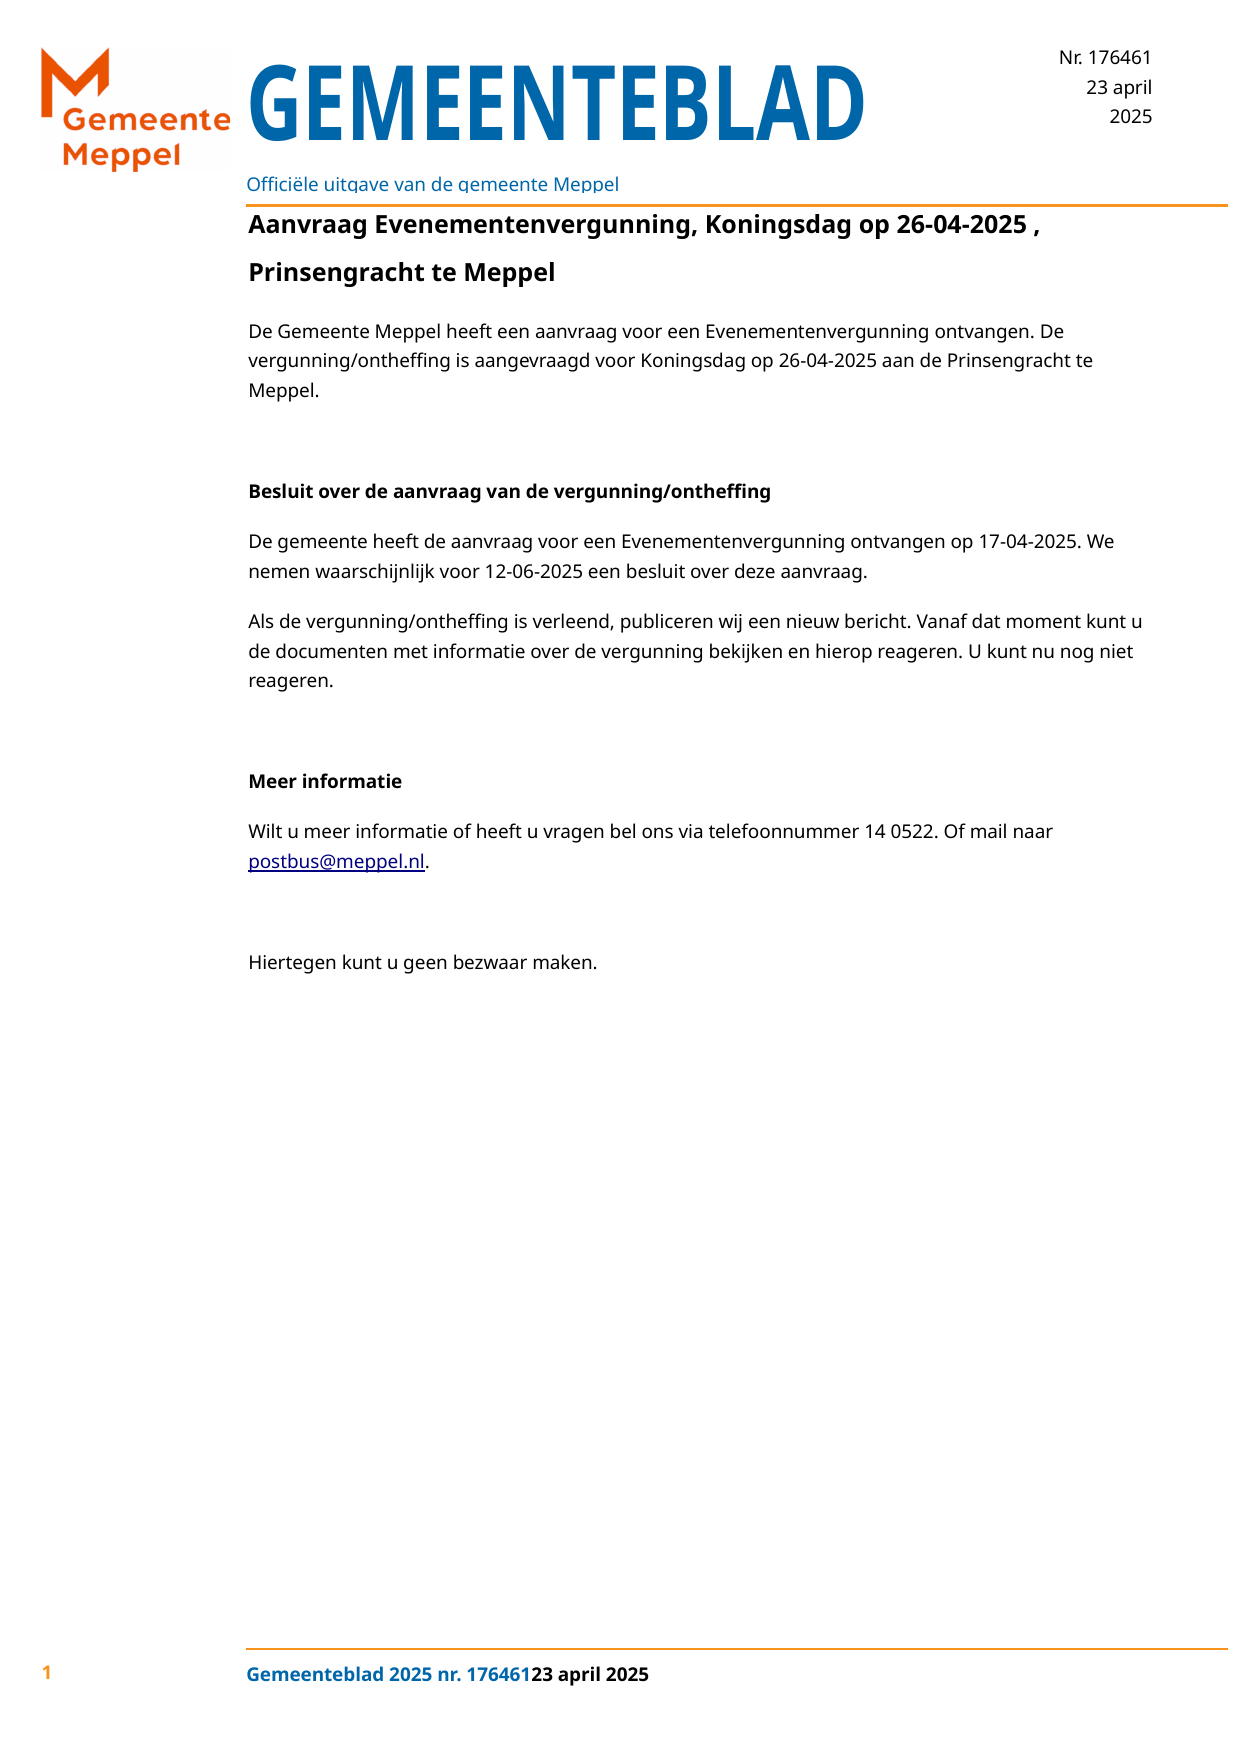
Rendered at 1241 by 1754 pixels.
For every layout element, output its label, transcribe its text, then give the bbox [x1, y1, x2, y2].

text De gemeente heeft de aanvraag voor een Evenementenvergunning ontvangen op 17-04-2025. We nemen waarschijnlijk voor 12-06-2025 een besluit over deze aanvraag. [248, 528, 1152, 584]
text Wilt u meer informatie of heeft u vragen bel ons via telefoonnummer 14 0522. Of mail naar postbus@meppel.nl. [248, 819, 1152, 874]
text Besluit over de aanvraag van de vergunning/ontheffing [248, 478, 1152, 504]
picture [41, 47, 231, 172]
text De Gemeente Meppel heeft een aanvraag voor een Evenementenvergunning ontvangen. De vergunning/ontheffing is aangevraagd voor Koningsdag op 26-04-2025 aan de Prinsengracht te Meppel. [248, 318, 1152, 403]
text Meer informatie [248, 768, 1152, 794]
text Aanvraag Evenementenvergunning, Koningsdag op 26-04-2025 , Prinsengracht te Meppel [248, 207, 1152, 288]
text Als de vergunning/ontheffing is verleend, publiceren wij een nieuw bericht. Vanaf dat moment kunt u de documenten met informatie over de vergunning bekijken en hierop reageren. U kunt nu nog niet reageren. [248, 608, 1152, 693]
text Hiertegen kunt u geen bezwaar maken. [248, 949, 1152, 975]
